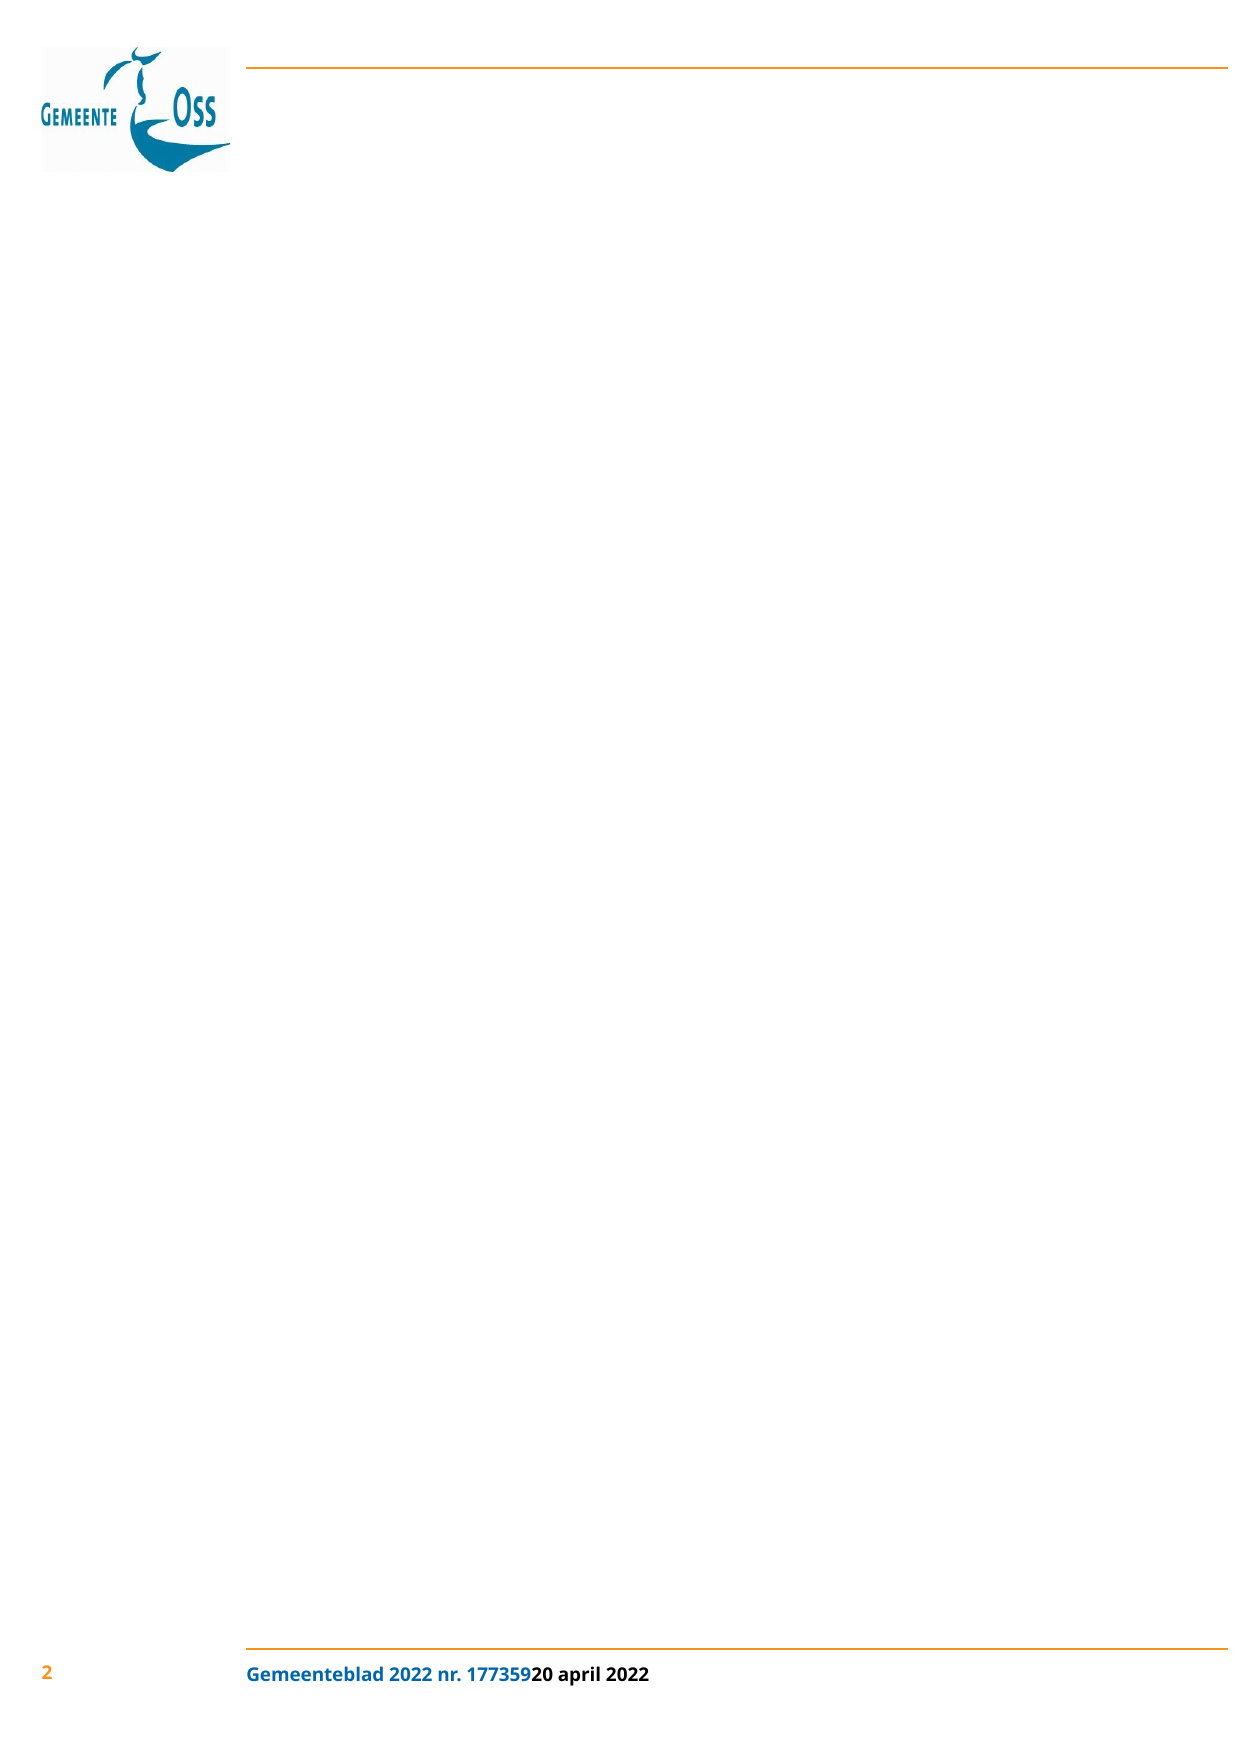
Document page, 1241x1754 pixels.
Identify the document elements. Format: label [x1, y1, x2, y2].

picture [41, 47, 231, 172]
